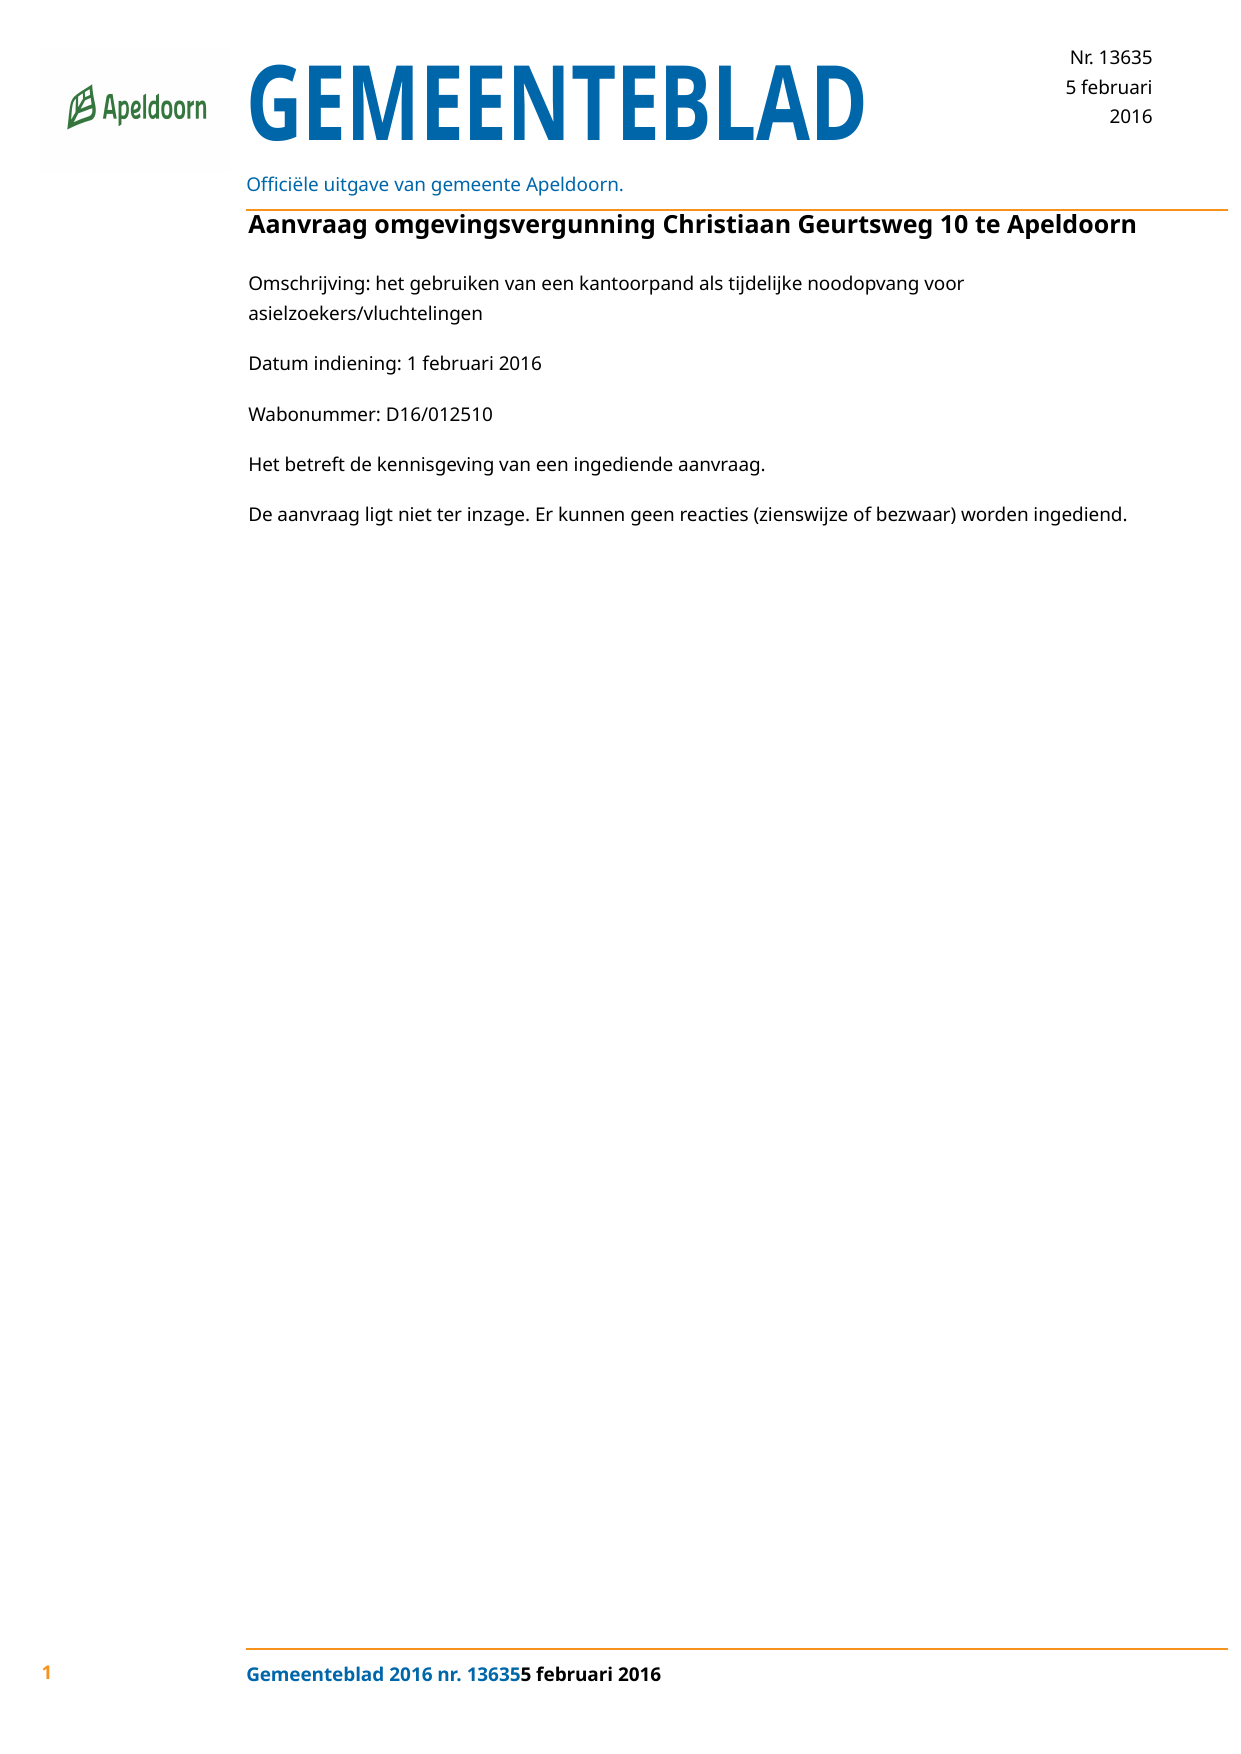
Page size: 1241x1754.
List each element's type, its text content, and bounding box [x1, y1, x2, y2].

text Datum indiening: 1 februari 2016 [248, 350, 1152, 376]
text De aanvraag ligt niet ter inzage. Er kunnen geen reacties (zienswijze of bezwaar) worden ingediend. [248, 502, 1152, 527]
picture [41, 47, 231, 172]
text Omschrijving: het gebruiken van een kantoorpand als tijdelijke noodopvang voor asielzoekers/vluchtelingen [248, 270, 1152, 326]
text Wabonummer: D16/012510 [248, 401, 1152, 426]
text Het betreft de kennisgeving van een ingediende aanvraag. [248, 451, 1152, 477]
text Aanvraag omgevingsvergunning Christiaan Geurtsweg 10 te Apeldoorn [248, 211, 1152, 241]
